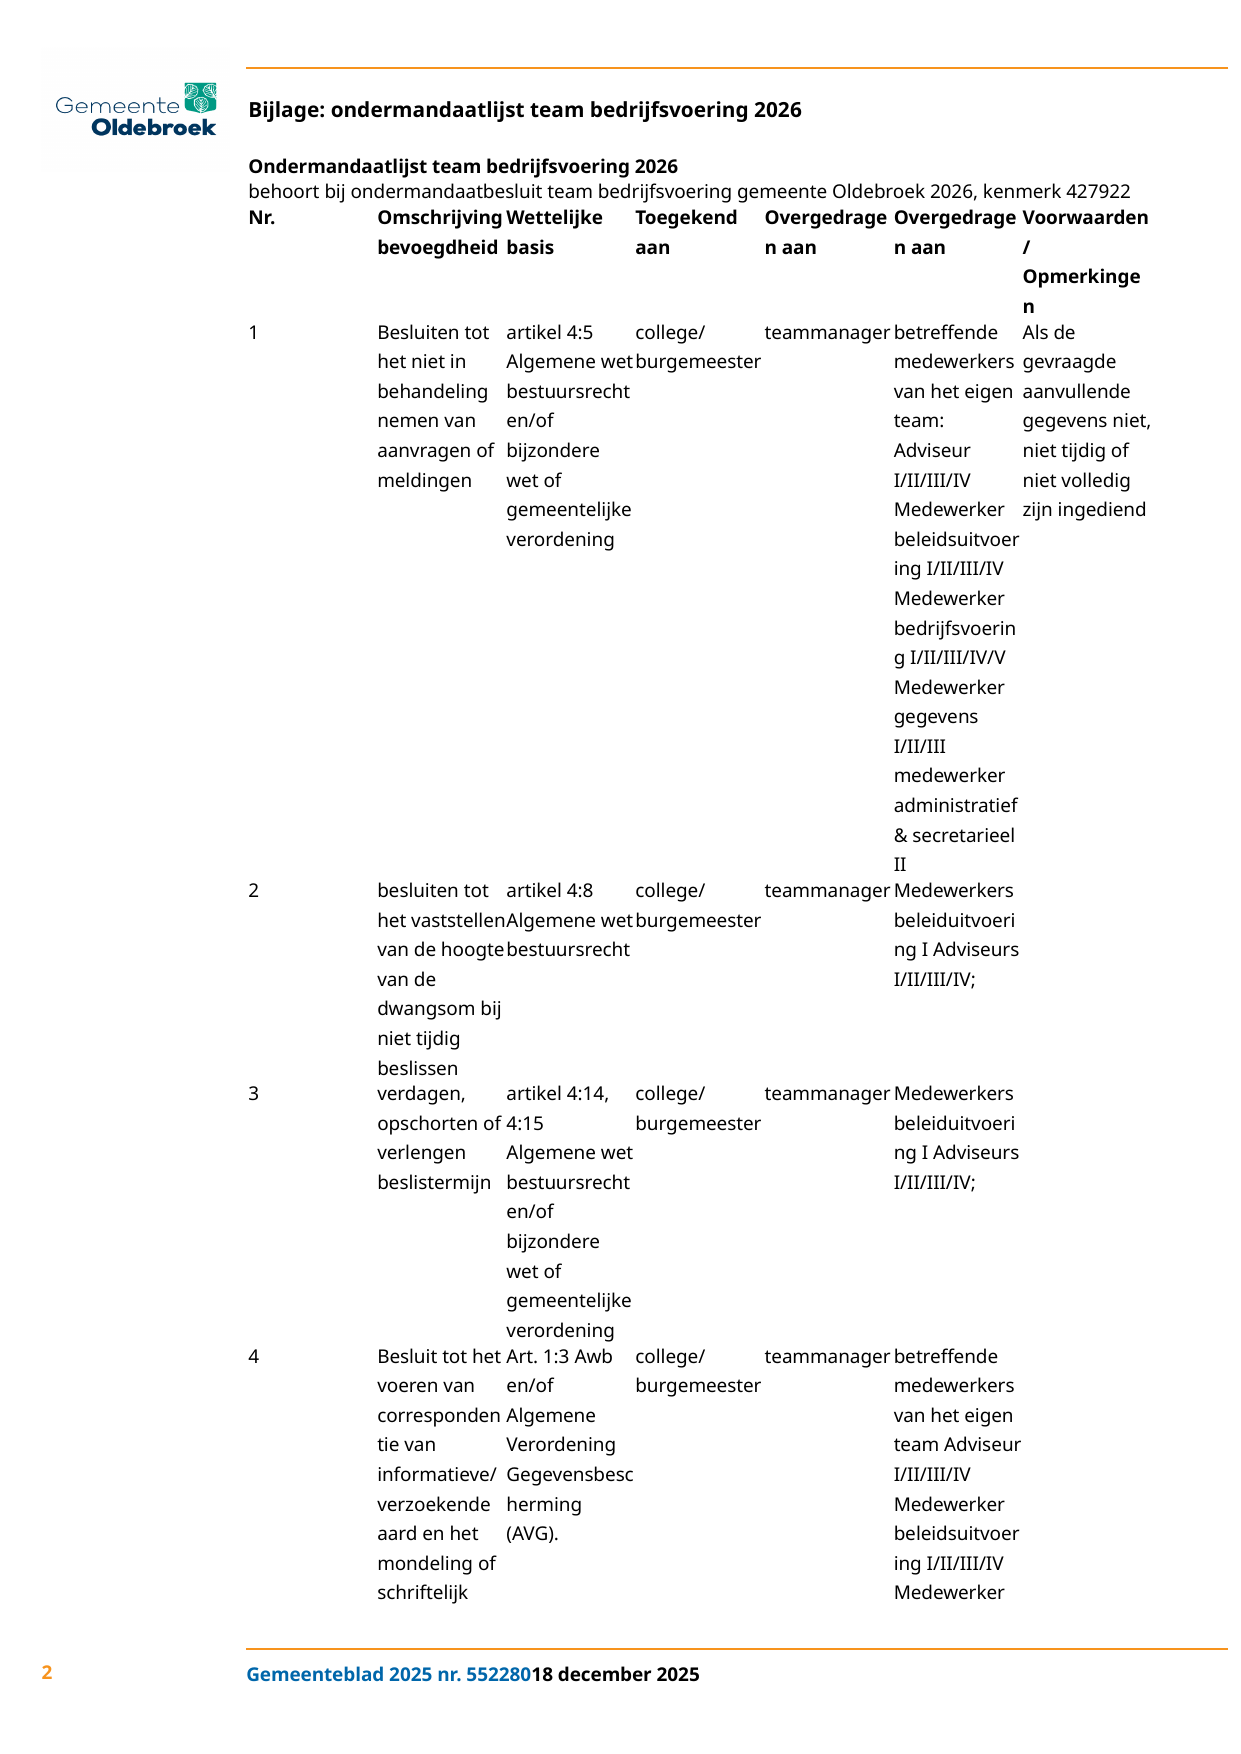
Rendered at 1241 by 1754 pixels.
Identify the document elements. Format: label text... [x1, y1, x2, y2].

table_cell 3 [248, 1080, 377, 1343]
table_cell college/ burgemeester [635, 1080, 764, 1343]
picture [41, 47, 231, 172]
table_cell college/ burgemeester [635, 319, 764, 877]
table_cell teammanager [764, 1080, 893, 1343]
table_cell artikel 4:14, 4:15 Algemene wet bestuursrecht en/of bijzondere wet of gemeentelijke verordening [506, 1080, 635, 1343]
table_header Ondermandaatlijst team bedrijfsvoering 2026 [248, 153, 1152, 179]
table_cell Nr. [248, 205, 377, 319]
table_cell [1023, 1343, 1152, 1605]
table_cell Medewerkers beleiduitvoering I Adviseurs I/II/III/IV; [894, 877, 1022, 1080]
table_cell 2 [248, 877, 377, 1080]
table_cell betreffende medewerkers van het eigen team: Adviseur I/II/III/IV Medewerker beleidsuitvoering I/II/III/IV Medewerker bedrijfsvoering I/II/III/IV/V Medewerker gegevens I/II/III medewerker administratief & secretarieel II [894, 319, 1022, 877]
table_cell college/ burgemeester [635, 1343, 764, 1605]
table_cell teammanager [764, 877, 893, 1080]
table_cell artikel 4:8 Algemene wet bestuursrecht [506, 877, 635, 1080]
table_cell Als de gevraagde aanvullende gegevens niet, niet tijdig of niet volledig zijn ingediend [1023, 319, 1152, 877]
table_cell Art. 1:3 Awb en/of Algemene Verordening Gegevensbescherming (AVG). [506, 1343, 635, 1605]
table_cell Voorwaarden/Opmerkingen [1023, 205, 1152, 319]
table_cell artikel 4:5 Algemene wet bestuursrecht en/of bijzondere wet of gemeentelijke verordening [506, 319, 635, 877]
table_cell Medewerkers beleiduitvoering I Adviseurs I/II/III/IV; [894, 1080, 1022, 1343]
table_cell college/ burgemeester [635, 877, 764, 1080]
table_cell teammanager [764, 319, 893, 877]
table_cell teammanager [764, 1343, 893, 1605]
table_cell [1023, 877, 1152, 1080]
table_cell [1023, 1080, 1152, 1343]
table_cell Besluit tot het voeren van correspondentie van informatieve/verzoekende aard en het mondeling of schriftelijk [377, 1343, 506, 1605]
table_cell 1 [248, 319, 377, 877]
text Bijlage: ondermandaatlijst team bedrijfsvoering 2026 [248, 95, 1152, 123]
table_cell besluiten tot het vaststellen van de hoogte van de dwangsom bij niet tijdig beslissen [377, 877, 506, 1080]
table_cell behoort bij ondermandaatbesluit team bedrijfsvoering gemeente Oldebroek 2026, kenmerk 427922 [248, 179, 1152, 204]
table_cell betreffende medewerkers van het eigen team Adviseur I/II/III/IV Medewerker beleidsuitvoering I/II/III/IV Medewerker [894, 1343, 1022, 1605]
table_cell Overgedragen aan [894, 205, 1022, 319]
table_cell Besluiten tot het niet in behandeling nemen van aanvragen of meldingen [377, 319, 506, 877]
table_cell Omschrijving bevoegdheid [377, 205, 506, 319]
table_cell verdagen, opschorten of verlengen beslistermijn [377, 1080, 506, 1343]
table_cell Toegekend aan [635, 205, 764, 319]
table_cell 4 [248, 1343, 377, 1605]
table_cell Overgedragen aan [764, 205, 893, 319]
table_cell Wettelijke basis [506, 205, 635, 319]
